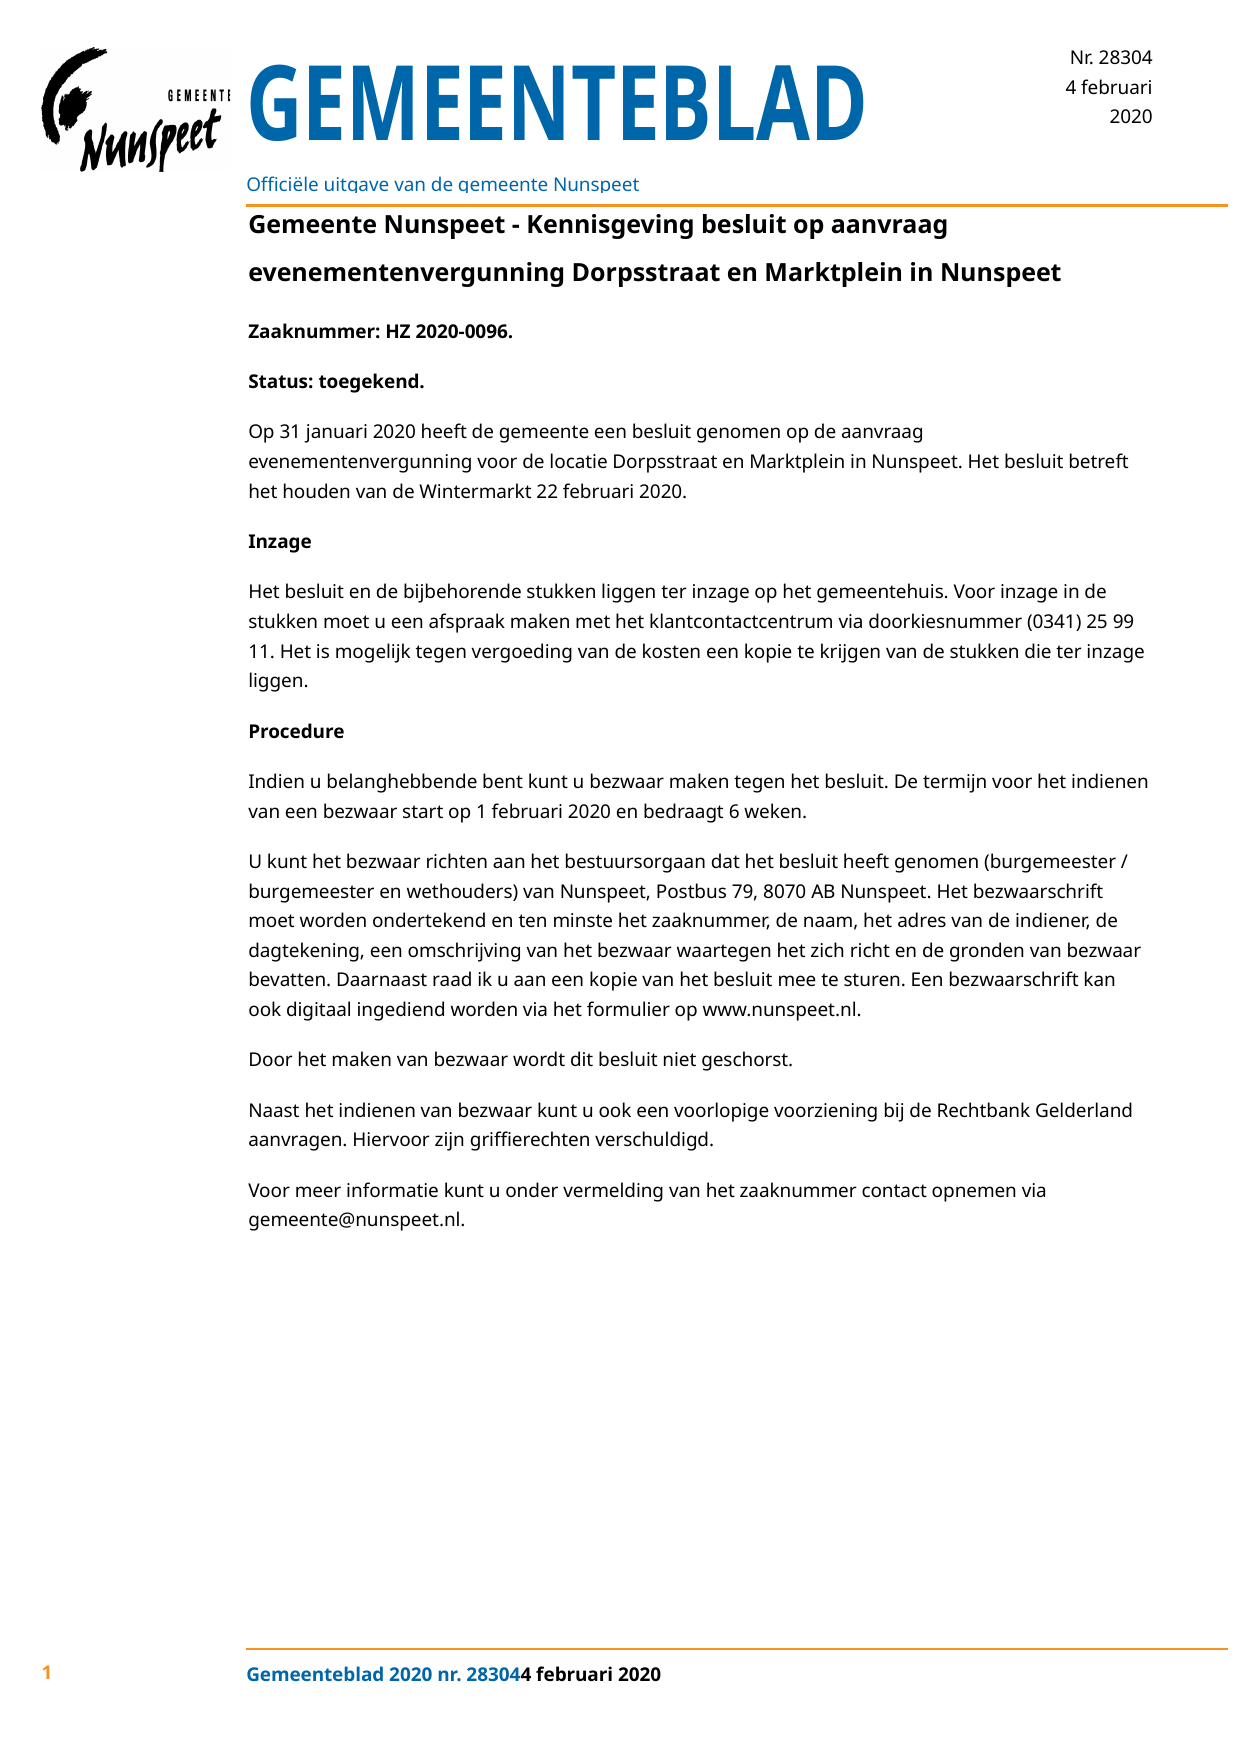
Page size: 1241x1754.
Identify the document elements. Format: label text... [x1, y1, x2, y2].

picture [41, 47, 231, 172]
text Op 31 januari 2020 heeft de gemeente een besluit genomen op de aanvraag evenementenvergunning voor de locatie Dorpsstraat en Marktplein in Nunspeet. Het besluit betreft het houden van de Wintermarkt 22 februari 2020. [248, 419, 1152, 504]
text Status: toegekend. [248, 368, 1152, 394]
text Indien u belanghebbende bent kunt u bezwaar maken tegen het besluit. De termijn voor het indienen van een bezwaar start op 1 februari 2020 en bedraagt 6 weken. [248, 768, 1152, 824]
text Naast het indienen van bezwaar kunt u ook een voorlopige voorziening bij de Rechtbank Gelderland aanvragen. Hiervoor zijn griffierechten verschuldigd. [248, 1097, 1152, 1152]
text U kunt het bezwaar richten aan het bestuursorgaan dat het besluit heeft genomen (burgemeester / burgemeester en wethouders) van Nunspeet, Postbus 79, 8070 AB Nunspeet. Het bezwaarschrift moet worden ondertekend en ten minste het zaaknummer, de naam, het adres van de indiener, de dagtekening, een omschrijving van het bezwaar waartegen het zich richt en de gronden van bezwaar bevatten. Daarnaast raad ik u aan een kopie van het besluit mee te sturen. Een bezwaarschrift kan ook digitaal ingediend worden via het formulier op www.nunspeet.nl. [248, 848, 1152, 1022]
text Zaaknummer: HZ 2020-0096. [248, 318, 1152, 344]
text Het besluit en de bijbehorende stukken liggen ter inzage op het gemeentehuis. Voor inzage in de stukken moet u een afspraak maken met het klantcontactcentrum via doorkiesnummer (0341) 25 99 11. Het is mogelijk tegen vergoeding van de kosten een kopie te krijgen van de stukken die ter inzage liggen. [248, 579, 1152, 693]
text Procedure [248, 718, 1152, 744]
text Gemeente Nunspeet - Kennisgeving besluit op aanvraag evenementenvergunning Dorpsstraat en Marktplein in Nunspeet [248, 207, 1152, 288]
text Voor meer informatie kunt u onder vermelding van het zaaknummer contact opnemen via gemeente@nunspeet.nl. [248, 1177, 1152, 1232]
text Door het maken van bezwaar wordt dit besluit niet geschorst. [248, 1047, 1152, 1072]
text Inzage [248, 528, 1152, 554]
